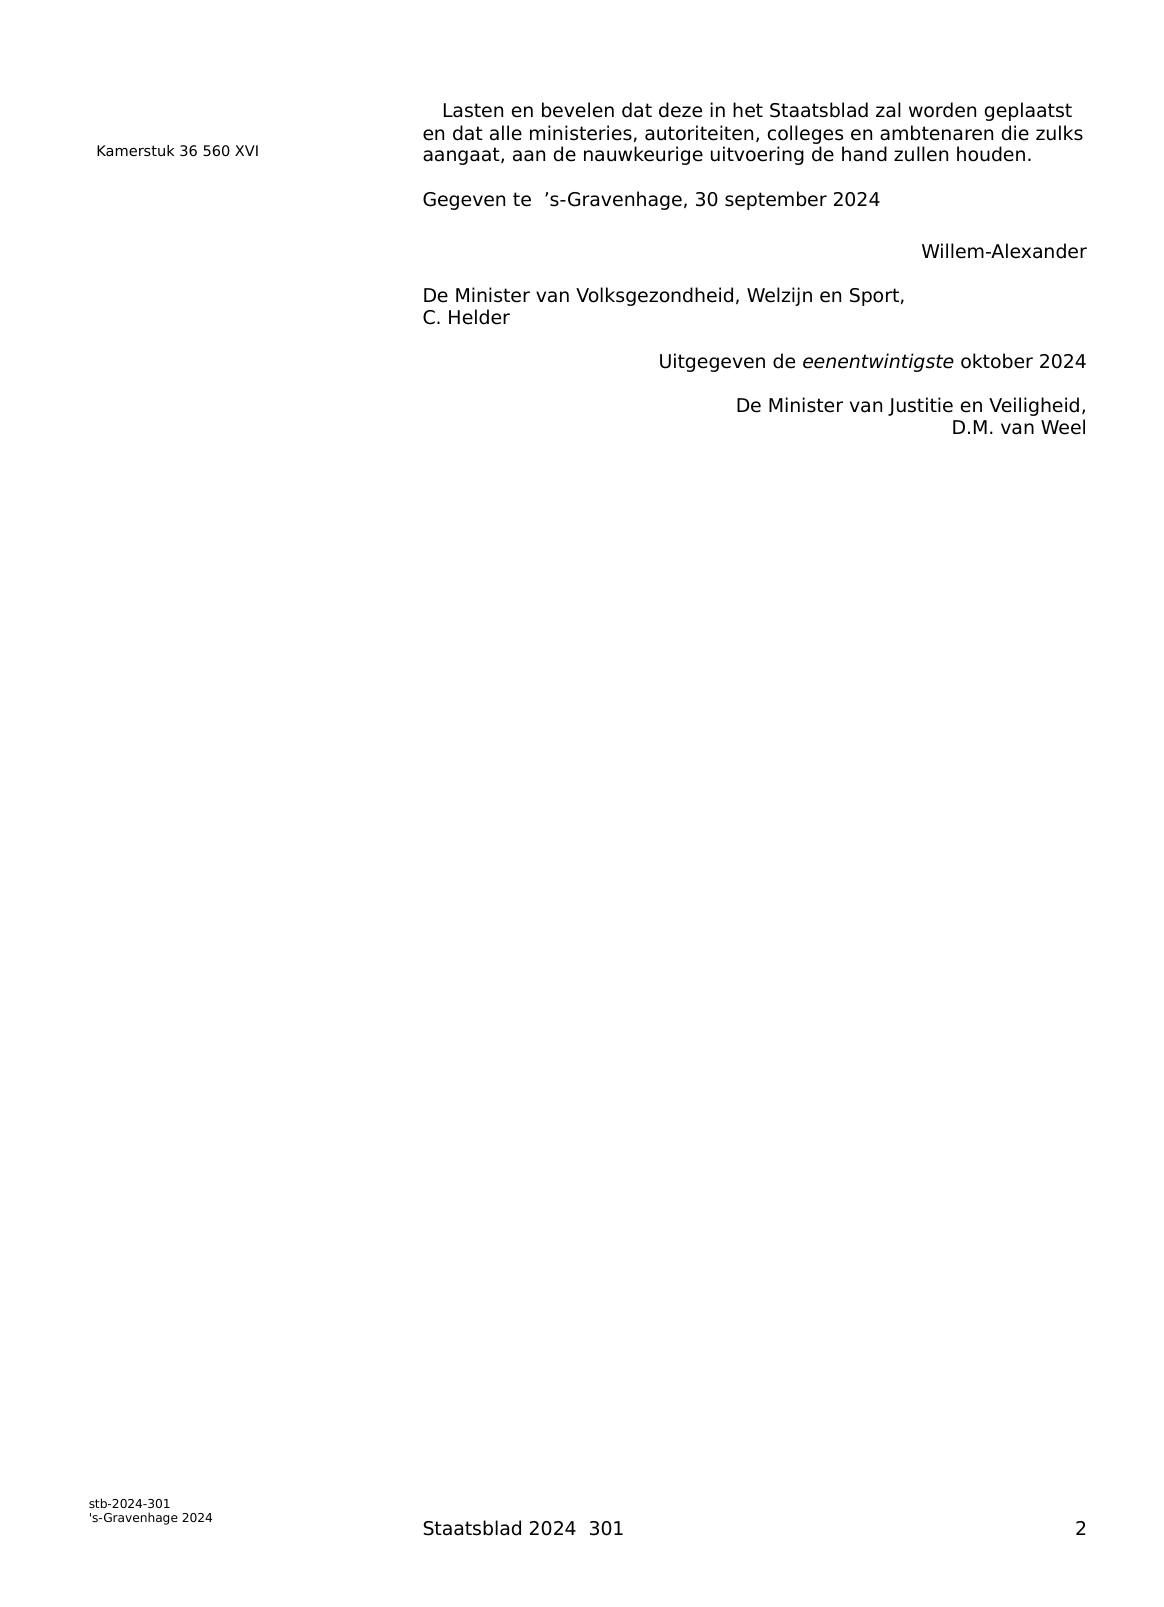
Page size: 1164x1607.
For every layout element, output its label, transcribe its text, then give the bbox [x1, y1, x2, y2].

text Lasten en bevelen dat deze in het Staatsblad zal worden geplaatst en dat alle ministeries, autoriteiten, colleges en ambtenaren die zulks aangaat, aan de nauwkeurige uitvoering de hand zullen houden. [422, 100, 1087, 166]
text 's-Gravenhage 2024 [88, 1511, 323, 1525]
text Kamerstuk 36 560 XVI [77, 143, 396, 160]
text De Minister van Justitie en Veiligheid, D.M. van Weel [422, 395, 1087, 439]
text Gegeven te ’s-Gravenhage, 30 september 2024 [422, 188, 1087, 211]
text De Minister van Volksgezondheid, Welzijn en Sport, C. Helder [422, 285, 1087, 329]
text stb-2024-301 [88, 1497, 323, 1511]
text Uitgegeven de eenentwintigste oktober 2024 [422, 351, 1087, 373]
text Willem-Alexander [422, 241, 1087, 262]
